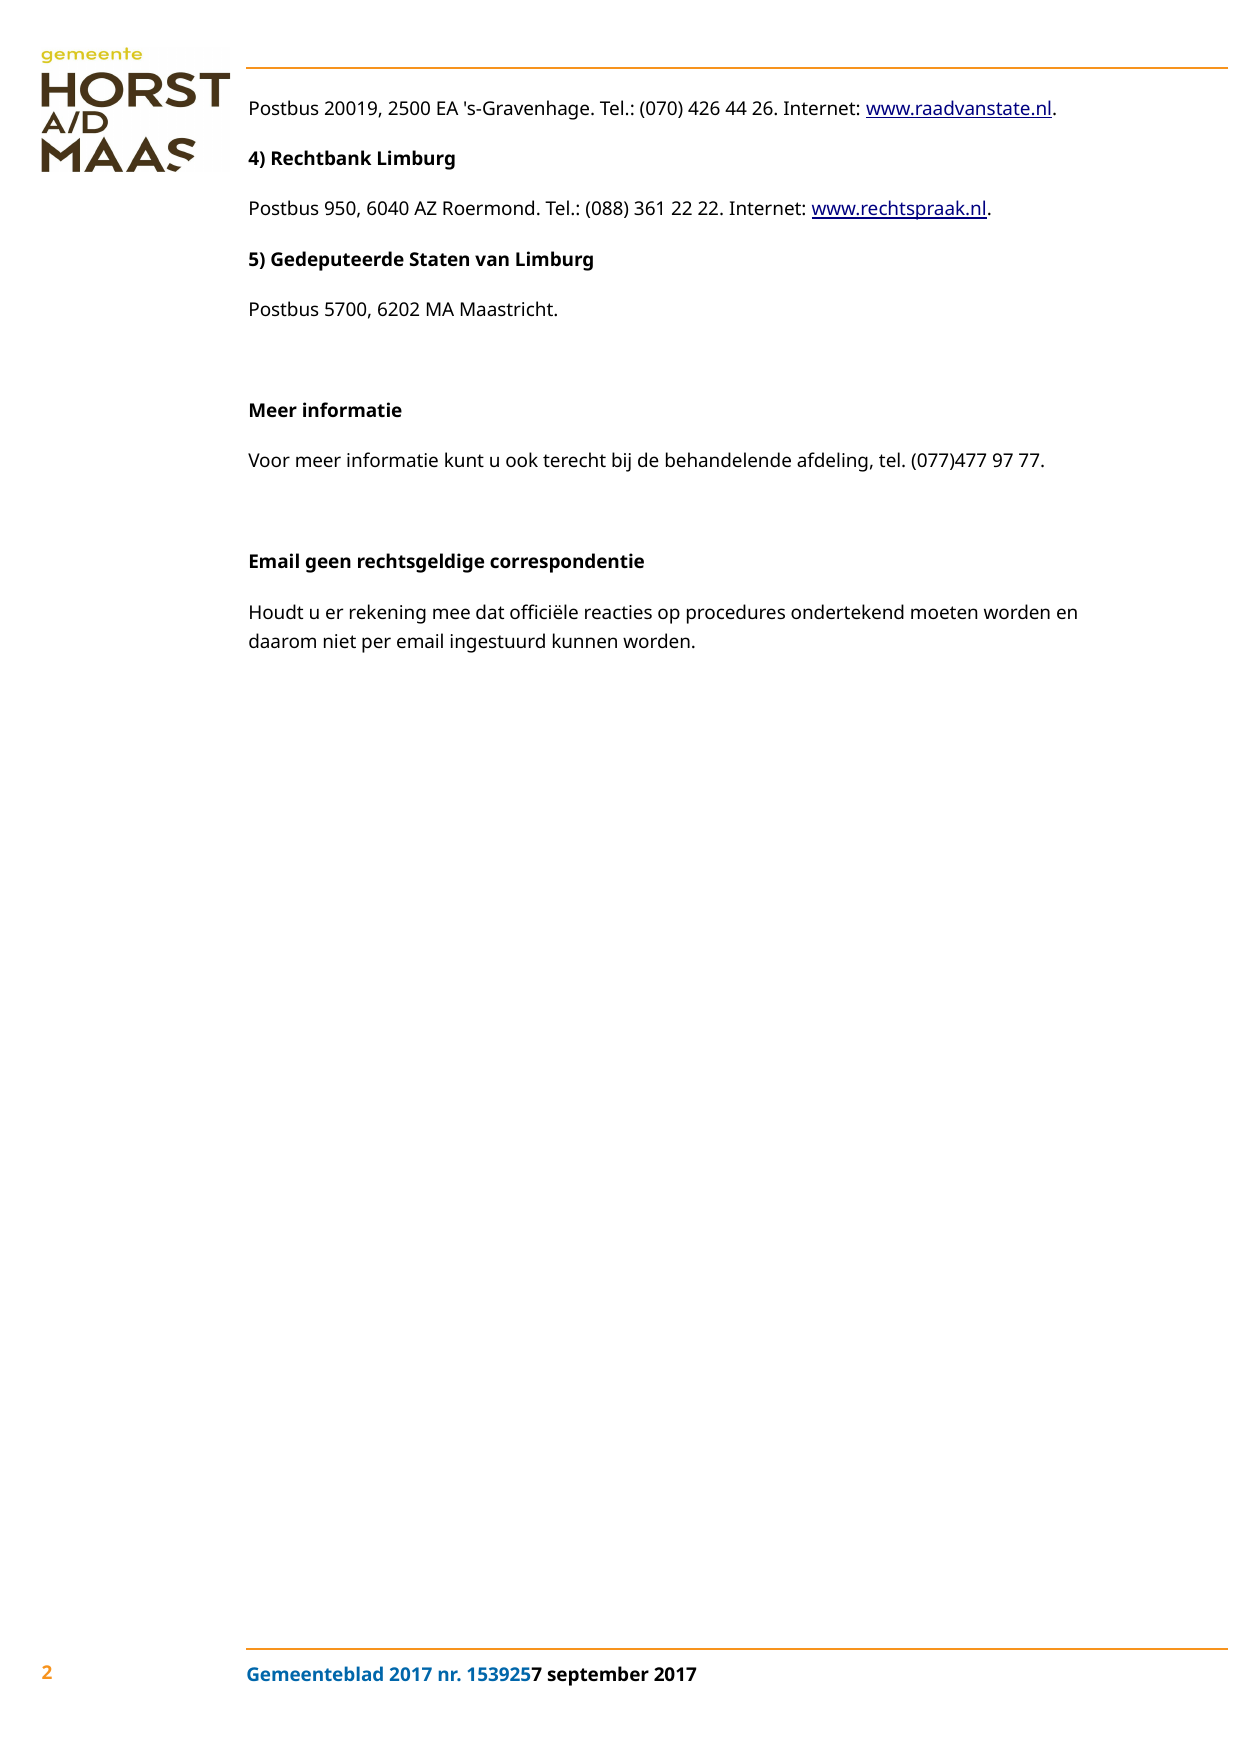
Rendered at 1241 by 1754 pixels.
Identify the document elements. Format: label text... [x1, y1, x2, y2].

text Postbus 5700, 6202 MA Maastricht. [248, 296, 1152, 322]
text Postbus 950, 6040 AZ Roermond. Tel.: (088) 361 22 22. Internet: www.rechtspraak.nl. [248, 196, 1152, 221]
text Houdt u er rekening mee dat officiële reacties op procedures ondertekend moeten worden en daarom niet per email ingestuurd kunnen worden. [248, 599, 1152, 654]
text Meer informatie [248, 397, 1152, 423]
text Voor meer informatie kunt u ook terecht bij de behandelende afdeling, tel. (077)477 97 77. [248, 448, 1152, 473]
text 5) Gedeputeerde Staten van Limburg [248, 246, 1152, 272]
text Postbus 20019, 2500 EA 's-Gravenhage. Tel.: (070) 426 44 26. Internet: www.raadvanstate.nl. [248, 95, 1152, 121]
text Email geen rechtsgeldige correspondentie [248, 548, 1152, 574]
text 4) Rechtbank Limburg [248, 145, 1152, 171]
picture [41, 47, 231, 172]
